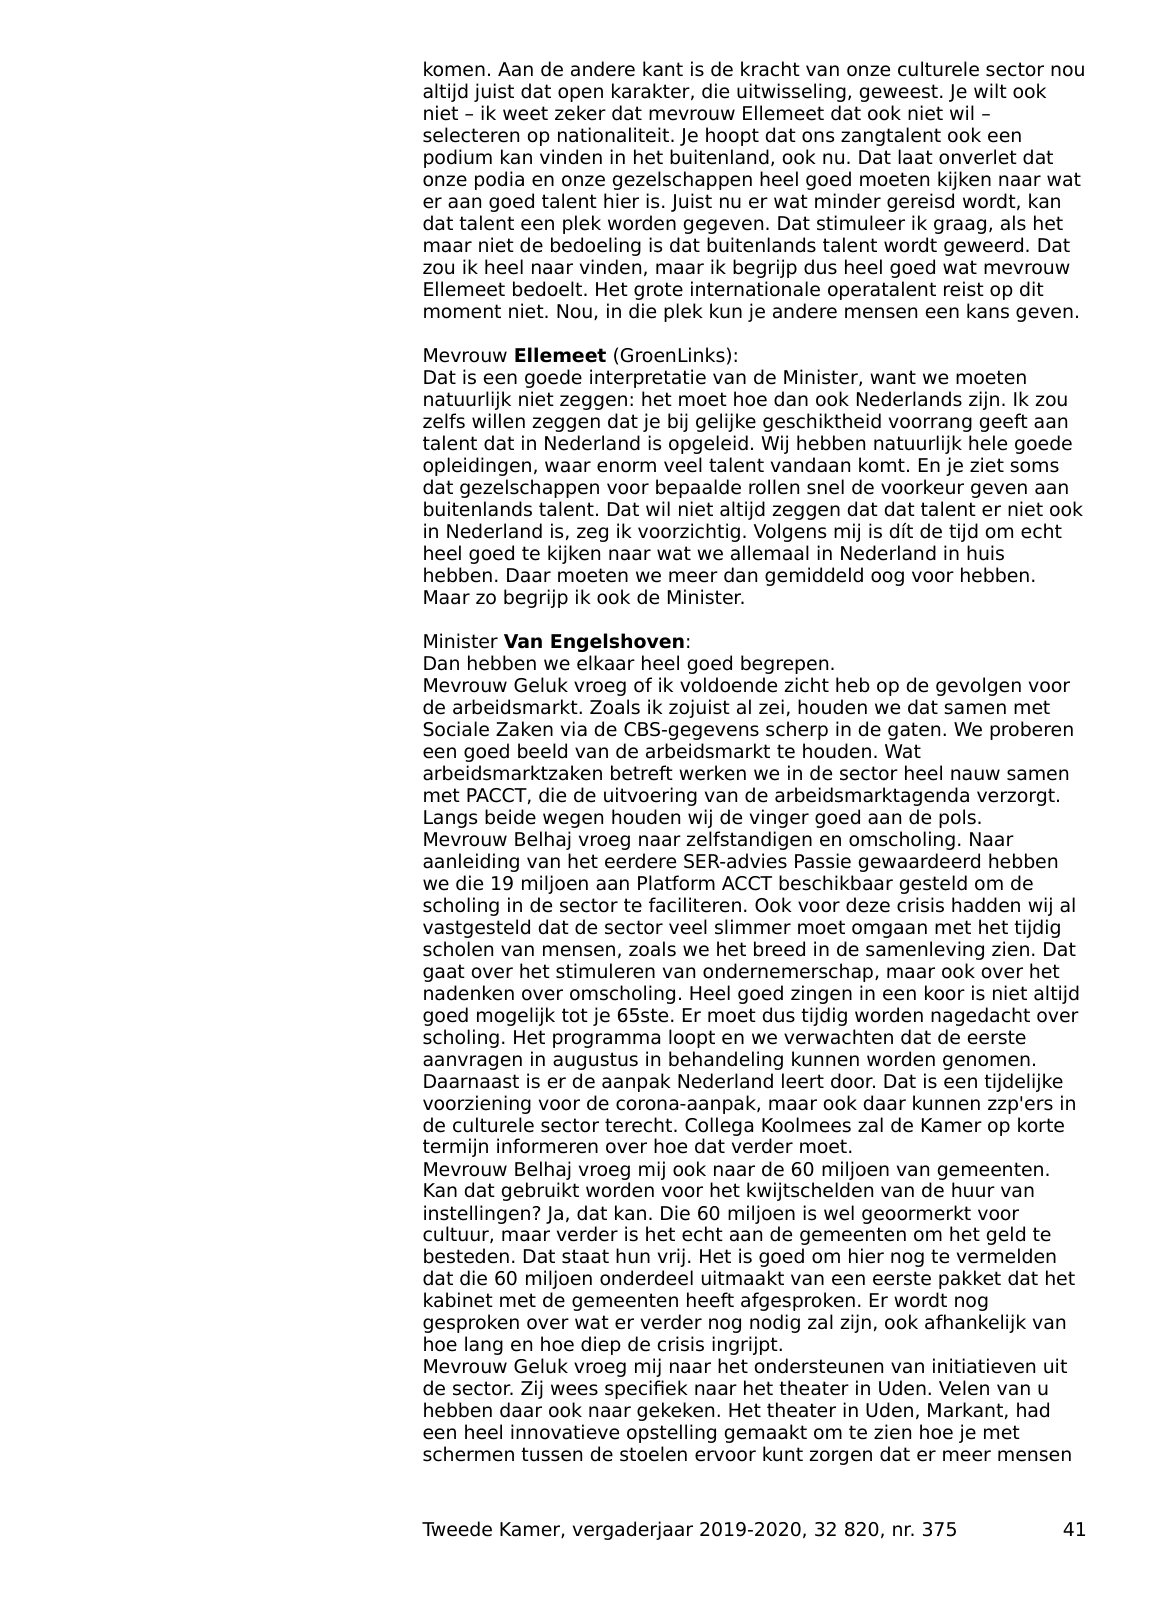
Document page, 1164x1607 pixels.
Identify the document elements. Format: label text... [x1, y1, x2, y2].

text Dat is een goede interpretatie van de Minister, want we moeten natuurlijk niet zeggen: het moet hoe dan ook Nederlands zijn. Ik zou zelfs willen zeggen dat je bij gelijke geschiktheid voorrang geeft aan talent dat in Nederland is opgeleid. Wij hebben natuurlijk hele goede opleidingen, waar enorm veel talent vandaan komt. En je ziet soms dat gezelschappen voor bepaalde rollen snel de voorkeur geven aan buitenlands talent. Dat wil niet altijd zeggen dat dat talent er niet ook in Nederland is, zeg ik voorzichtig. Volgens mij is dít de tijd om echt heel goed te kijken naar wat we allemaal in Nederland in huis hebben. Daar moeten we meer dan gemiddeld oog voor hebben. Maar zo begrijp ik ook de Minister. [422, 367, 1087, 609]
text Mevrouw Geluk vroeg of ik voldoende zicht heb op de gevolgen voor de arbeidsmarkt. Zoals ik zojuist al zei, houden we dat samen met Sociale Zaken via de CBS-gegevens scherp in de gaten. We proberen een goed beeld van de arbeidsmarkt te houden. Wat arbeidsmarktzaken betreft werken we in de sector heel nauw samen met PACCT, die de uitvoering van de arbeidsmarktagenda verzorgt. Langs beide wegen houden wij de vinger goed aan de pols. [422, 675, 1087, 829]
text Mevrouw Belhaj vroeg mij ook naar de 60 miljoen van gemeenten. Kan dat gebruikt worden voor het kwijtschelden van de huur van instellingen? Ja, dat kan. Die 60 miljoen is wel geoormerkt voor cultuur, maar verder is het echt aan de gemeenten om het geld te besteden. Dat staat hun vrij. Het is goed om hier nog te vermelden dat die 60 miljoen onderdeel uitmaakt van een eerste pakket dat het kabinet met de gemeenten heeft afgesproken. Er wordt nog gesproken over wat er verder nog nodig zal zijn, ook afhankelijk van hoe lang en hoe diep de crisis ingrijpt. [422, 1158, 1087, 1356]
text Mevrouw Belhaj vroeg naar zelfstandigen en omscholing. Naar aanleiding van het eerdere SER-advies Passie gewaardeerd hebben we die 19 miljoen aan Platform ACCT beschikbaar gesteld om de scholing in de sector te faciliteren. Ook voor deze crisis hadden wij al vastgesteld dat de sector veel slimmer moet omgaan met het tijdig scholen van mensen, zoals we het breed in de samenleving zien. Dat gaat over het stimuleren van ondernemerschap, maar ook over het nadenken over omscholing. Heel goed zingen in een koor is niet altijd goed mogelijk tot je 65ste. Er moet dus tijdig worden nagedacht over scholing. Het programma loopt en we verwachten dat de eerste aanvragen in augustus in behandeling kunnen worden genomen. Daarnaast is er de aanpak Nederland leert door. Dat is een tijdelijke voorziening voor de corona-aanpak, maar ook daar kunnen zzp'ers in de culturele sector terecht. Collega Koolmees zal de Kamer op korte termijn informeren over hoe dat verder moet. [422, 829, 1087, 1158]
text komen. Aan de andere kant is de kracht van onze culturele sector nou altijd juist dat open karakter, die uitwisseling, geweest. Je wilt ook niet – ik weet zeker dat mevrouw Ellemeet dat ook niet wil – selecteren op nationaliteit. Je hoopt dat ons zangtalent ook een podium kan vinden in het buitenland, ook nu. Dat laat onverlet dat onze podia en onze gezelschappen heel goed moeten kijken naar wat er aan goed talent hier is. Juist nu er wat minder gereisd wordt, kan dat talent een plek worden gegeven. Dat stimuleer ik graag, als het maar niet de bedoeling is dat buitenlands talent wordt geweerd. Dat zou ik heel naar vinden, maar ik begrijp dus heel goed wat mevrouw Ellemeet bedoelt. Het grote internationale operatalent reist op dit moment niet. Nou, in die plek kun je andere mensen een kans geven. [422, 59, 1087, 323]
text Mevrouw Ellemeet (GroenLinks): [422, 345, 1087, 367]
text Mevrouw Geluk vroeg mij naar het ondersteunen van initiatieven uit de sector. Zij wees specifiek naar het theater in Uden. Velen van u hebben daar ook naar gekeken. Het theater in Uden, Markant, had een heel innovatieve opstelling gemaakt om te zien hoe je met schermen tussen de stoelen ervoor kunt zorgen dat er meer mensen [422, 1356, 1087, 1466]
text Minister Van Engelshoven: [422, 631, 1087, 653]
text Dan hebben we elkaar heel goed begrepen. [422, 653, 1087, 675]
